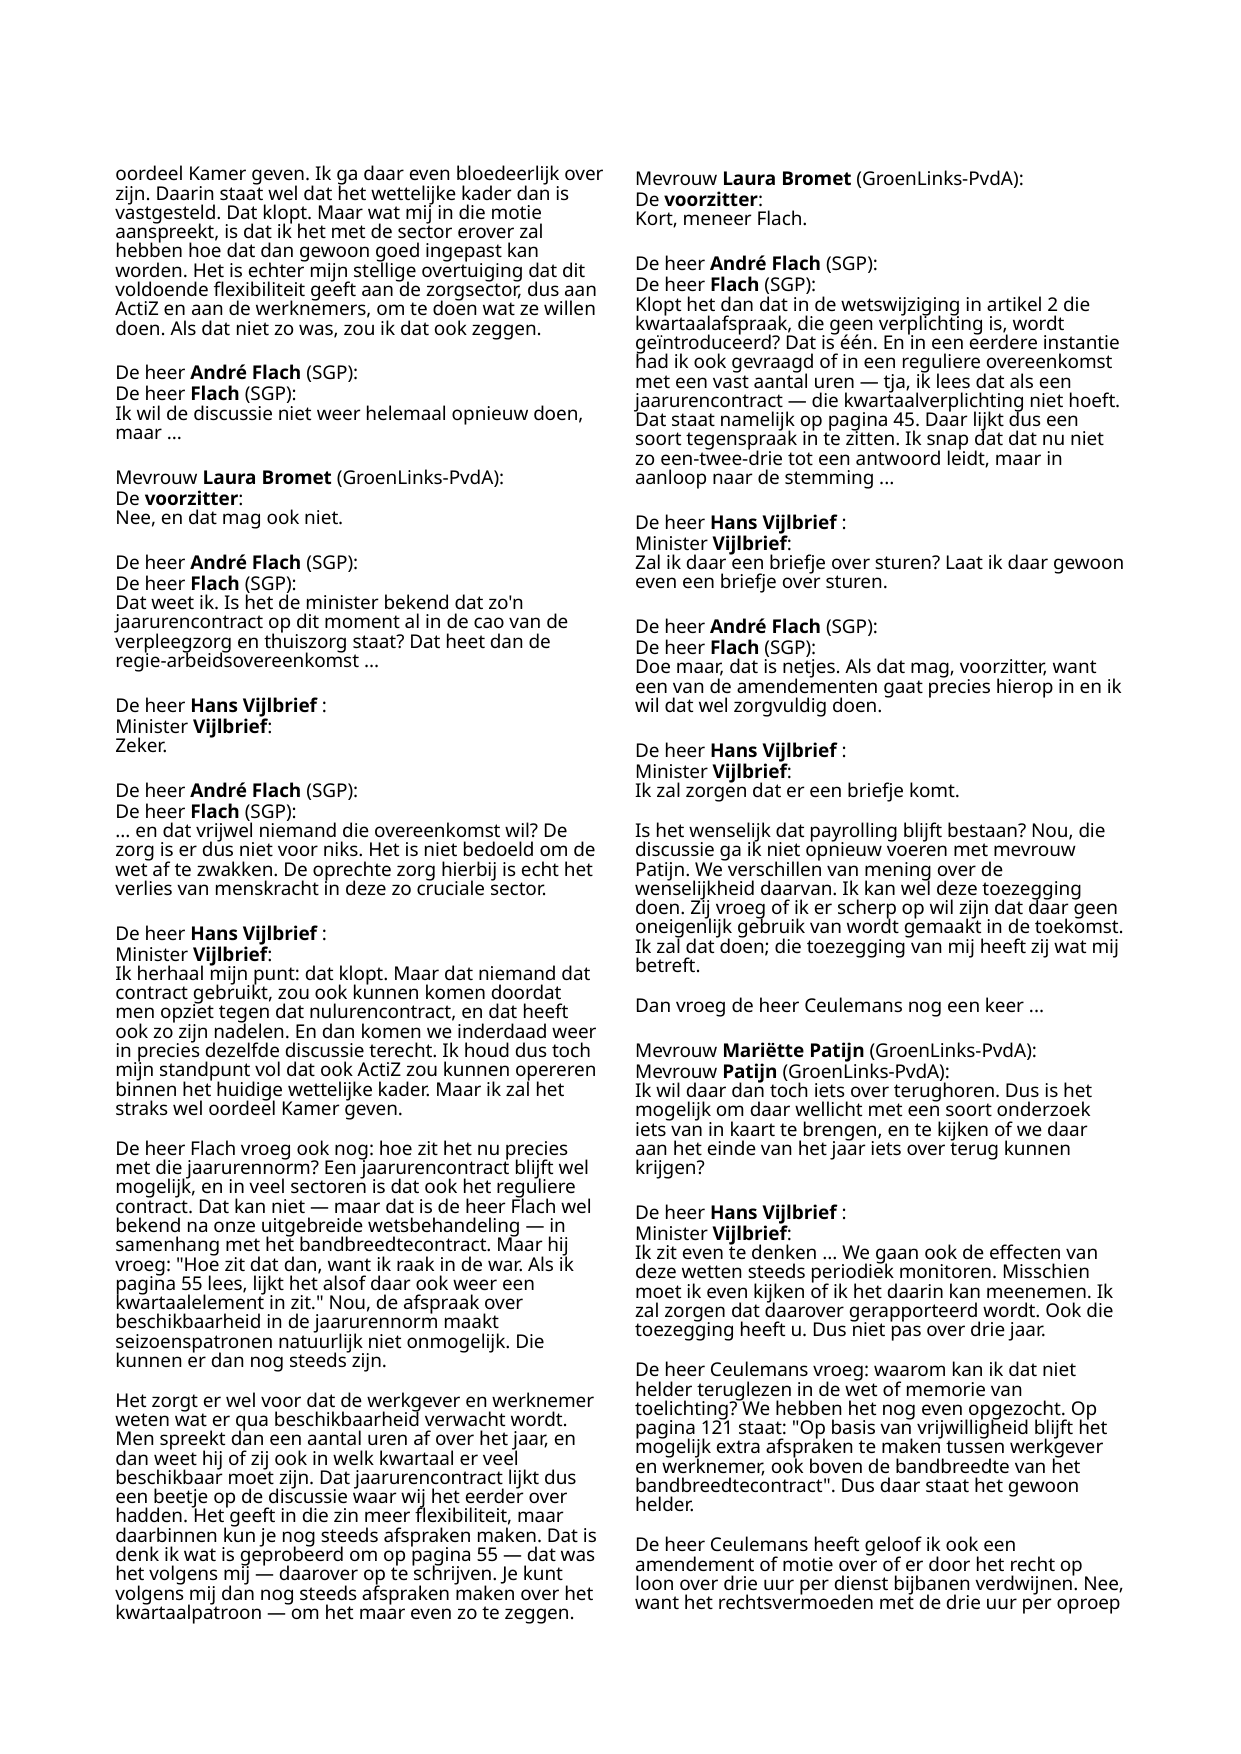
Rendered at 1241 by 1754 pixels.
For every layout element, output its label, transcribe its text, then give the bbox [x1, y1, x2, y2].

text Dan vroeg de heer Ceulemans nog een keer ... [635, 997, 1125, 1016]
text Mevrouw Mariëtte Patijn (GroenLinks-PvdA): [635, 1037, 1125, 1063]
text De heer Hans Vijlbrief : [635, 509, 1125, 535]
text Ik zal zorgen dat er een briefje komt. [635, 782, 1125, 801]
text De heer Flach (SGP): [115, 385, 605, 404]
text Minister Vijlbrief: [635, 535, 1125, 554]
text De heer André Flach (SGP): [635, 251, 1125, 276]
text De heer André Flach (SGP): [635, 613, 1125, 639]
text De heer Flach vroeg ook nog: hoe zit het nu precies met die jaarurennorm? Een jaarurencontract blijft wel mogelijk, en in veel sectoren is dat ook het reguliere contract. Dat kan niet — maar dat is de heer Flach wel bekend na onze uitgebreide wetsbehandeling — in samenhang met het bandbreedtecontract. Maar hij vroeg: "Hoe zit dat dan, want ik raak in de war. Als ik pagina 55 lees, lijkt het alsof daar ook weer een kwartaalelement in zit." Nou, de afspraak over beschikbaarheid in de jaarurennorm maakt seizoenspatronen natuurlijk niet onmogelijk. Die kunnen er dan nog steeds zijn. [115, 1140, 605, 1371]
text Doe maar, dat is netjes. Als dat mag, voorzitter, want een van de amendementen gaat precies hierop in en ik wil dat wel zorgvuldig doen. [635, 658, 1125, 716]
text Ik zit even te denken ... We gaan ook de effecten van deze wetten steeds periodiek monitoren. Misschien moet ik even kijken of ik het daarin kan meenemen. Ik zal zorgen dat daarover gerapporteerd wordt. Ook die toezegging heeft u. Dus niet pas over drie jaar. [635, 1244, 1125, 1341]
text Mevrouw Patijn (GroenLinks-PvdA): [635, 1063, 1125, 1082]
text Klopt het dan dat in de wetswijziging in artikel 2 die kwartaalafspraak, die geen verplichting is, wordt geïntroduceerd? Dat is één. En in een eerdere instantie had ik ook gevraagd of in een reguliere overeenkomst met een vast aantal uren — tja, ik lees dat als een jaarurencontract — die kwartaalverplichting niet hoeft. Dat staat namelijk op pagina 45. Daar lijkt dus een soort tegenspraak in te zitten. Ik snap dat dat nu niet zo een-twee-drie tot een antwoord leidt, maar in aanloop naar de stemming ... [635, 296, 1125, 488]
text De heer Hans Vijlbrief : [635, 737, 1125, 763]
text De heer André Flach (SGP): [115, 549, 605, 575]
text Minister Vijlbrief: [635, 763, 1125, 782]
text De heer Flach (SGP): [115, 803, 605, 822]
text De voorzitter: [635, 191, 1125, 210]
text De heer Ceulemans vroeg: waarom kan ik dat niet helder teruglezen in de wet of memorie van toelichting? We hebben het nog even opgezocht. Op pagina 121 staat: "Op basis van vrijwilligheid blijft het mogelijk extra afspraken te maken tussen werkgever en werknemer, ook boven de bandbreedte van het bandbreedtecontract". Dus daar staat het gewoon helder. [635, 1361, 1125, 1516]
text Kort, meneer Flach. [635, 210, 1125, 230]
text ... en dat vrijwel niemand die overeenkomst wil? De zorg is er dus niet voor niks. Het is niet bedoeld om de wet af te zwakken. De oprechte zorg hierbij is echt het verlies van menskracht in deze zo cruciale sector. [115, 822, 605, 899]
text De heer André Flach (SGP): [115, 359, 605, 385]
text Zeker. [115, 737, 605, 756]
text De voorzitter: [115, 490, 605, 509]
text De heer Hans Vijlbrief : [115, 920, 605, 946]
text Minister Vijlbrief: [635, 1225, 1125, 1244]
text Het zorgt er wel voor dat de werkgever en werknemer weten wat er qua beschikbaarheid verwacht wordt. Men spreekt dan een aantal uren af over het jaar, en dan weet hij of zij ook in welk kwartaal er veel beschikbaar moet zijn. Dat jaarurencontract lijkt dus een beetje op de discussie waar wij het eerder over hadden. Het geeft in die zin meer flexibiliteit, maar daarbinnen kun je nog steeds afspraken maken. Dat is denk ik wat is geprobeerd om op pagina 55 — dat was het volgens mij — daarover op te schrijven. Je kunt volgens mij dan nog steeds afspraken maken over het kwartaalpatroon — om het maar even zo te zeggen. [115, 1392, 605, 1623]
text De heer Flach (SGP): [115, 575, 605, 594]
text De heer Flach (SGP): [635, 639, 1125, 658]
text Ik herhaal mijn punt: dat klopt. Maar dat niemand dat contract gebruikt, zou ook kunnen komen doordat men opziet tegen dat nulurencontract, en dat heeft ook zo zijn nadelen. En dan komen we inderdaad weer in precies dezelfde discussie terecht. Ik houd dus toch mijn standpunt vol dat ook ActiZ zou kunnen opereren binnen het huidige wettelijke kader. Maar ik zal het straks wel oordeel Kamer geven. [115, 965, 605, 1119]
text Mevrouw Laura Bromet (GroenLinks-PvdA): [115, 464, 605, 490]
text De heer Hans Vijlbrief : [635, 1199, 1125, 1225]
text Ik wil de discussie niet weer helemaal opnieuw doen, maar ... [115, 404, 605, 443]
text Mevrouw Laura Bromet (GroenLinks-PvdA): [635, 165, 1125, 191]
text oordeel Kamer geven. Ik ga daar even bloedeerlijk over zijn. Daarin staat wel dat het wettelijke kader dan is vastgesteld. Dat klopt. Maar wat mij in die motie aanspreekt, is dat ik het met de sector erover zal hebben hoe dat dan gewoon goed ingepast kan worden. Het is echter mijn stellige overtuiging dat dit voldoende flexibiliteit geeft aan de zorgsector, dus aan ActiZ en aan de werknemers, om te doen wat ze willen doen. Als dat niet zo was, zou ik dat ook zeggen. [115, 165, 605, 339]
text Minister Vijlbrief: [115, 718, 605, 737]
text De heer André Flach (SGP): [115, 777, 605, 803]
text De heer Flach (SGP): [635, 276, 1125, 296]
text Minister Vijlbrief: [115, 946, 605, 965]
text De heer Hans Vijlbrief : [115, 692, 605, 718]
text Nee, en dat mag ook niet. [115, 509, 605, 528]
text Dat weet ik. Is het de minister bekend dat zo'n jaarurencontract op dit moment al in de cao van de verpleegzorg en thuiszorg staat? Dat heet dan de regie-arbeidsovereenkomst ... [115, 594, 605, 671]
text De heer Ceulemans heeft geloof ik ook een amendement of motie over of er door het recht op loon over drie uur per dienst bijbanen verdwijnen. Nee, want het rechtsvermoeden met de drie uur per oproep [635, 1536, 1125, 1613]
text Zal ik daar een briefje over sturen? Laat ik daar gewoon even een briefje over sturen. [635, 554, 1125, 593]
text Ik wil daar dan toch iets over terughoren. Dus is het mogelijk om daar wellicht met een soort onderzoek iets van in kaart te brengen, en te kijken of we daar aan het einde van het jaar iets over terug kunnen krijgen? [635, 1082, 1125, 1178]
text Is het wenselijk dat payrolling blijft bestaan? Nou, die discussie ga ik niet opnieuw voeren met mevrouw Patijn. We verschillen van mening over de wenselijkheid daarvan. Ik kan wel deze toezegging doen. Zij vroeg of ik er scherp op wil zijn dat daar geen oneigenlijk gebruik van wordt gemaakt in de toekomst. Ik zal dat doen; die toezegging van mij heeft zij wat mij betreft. [635, 822, 1125, 976]
